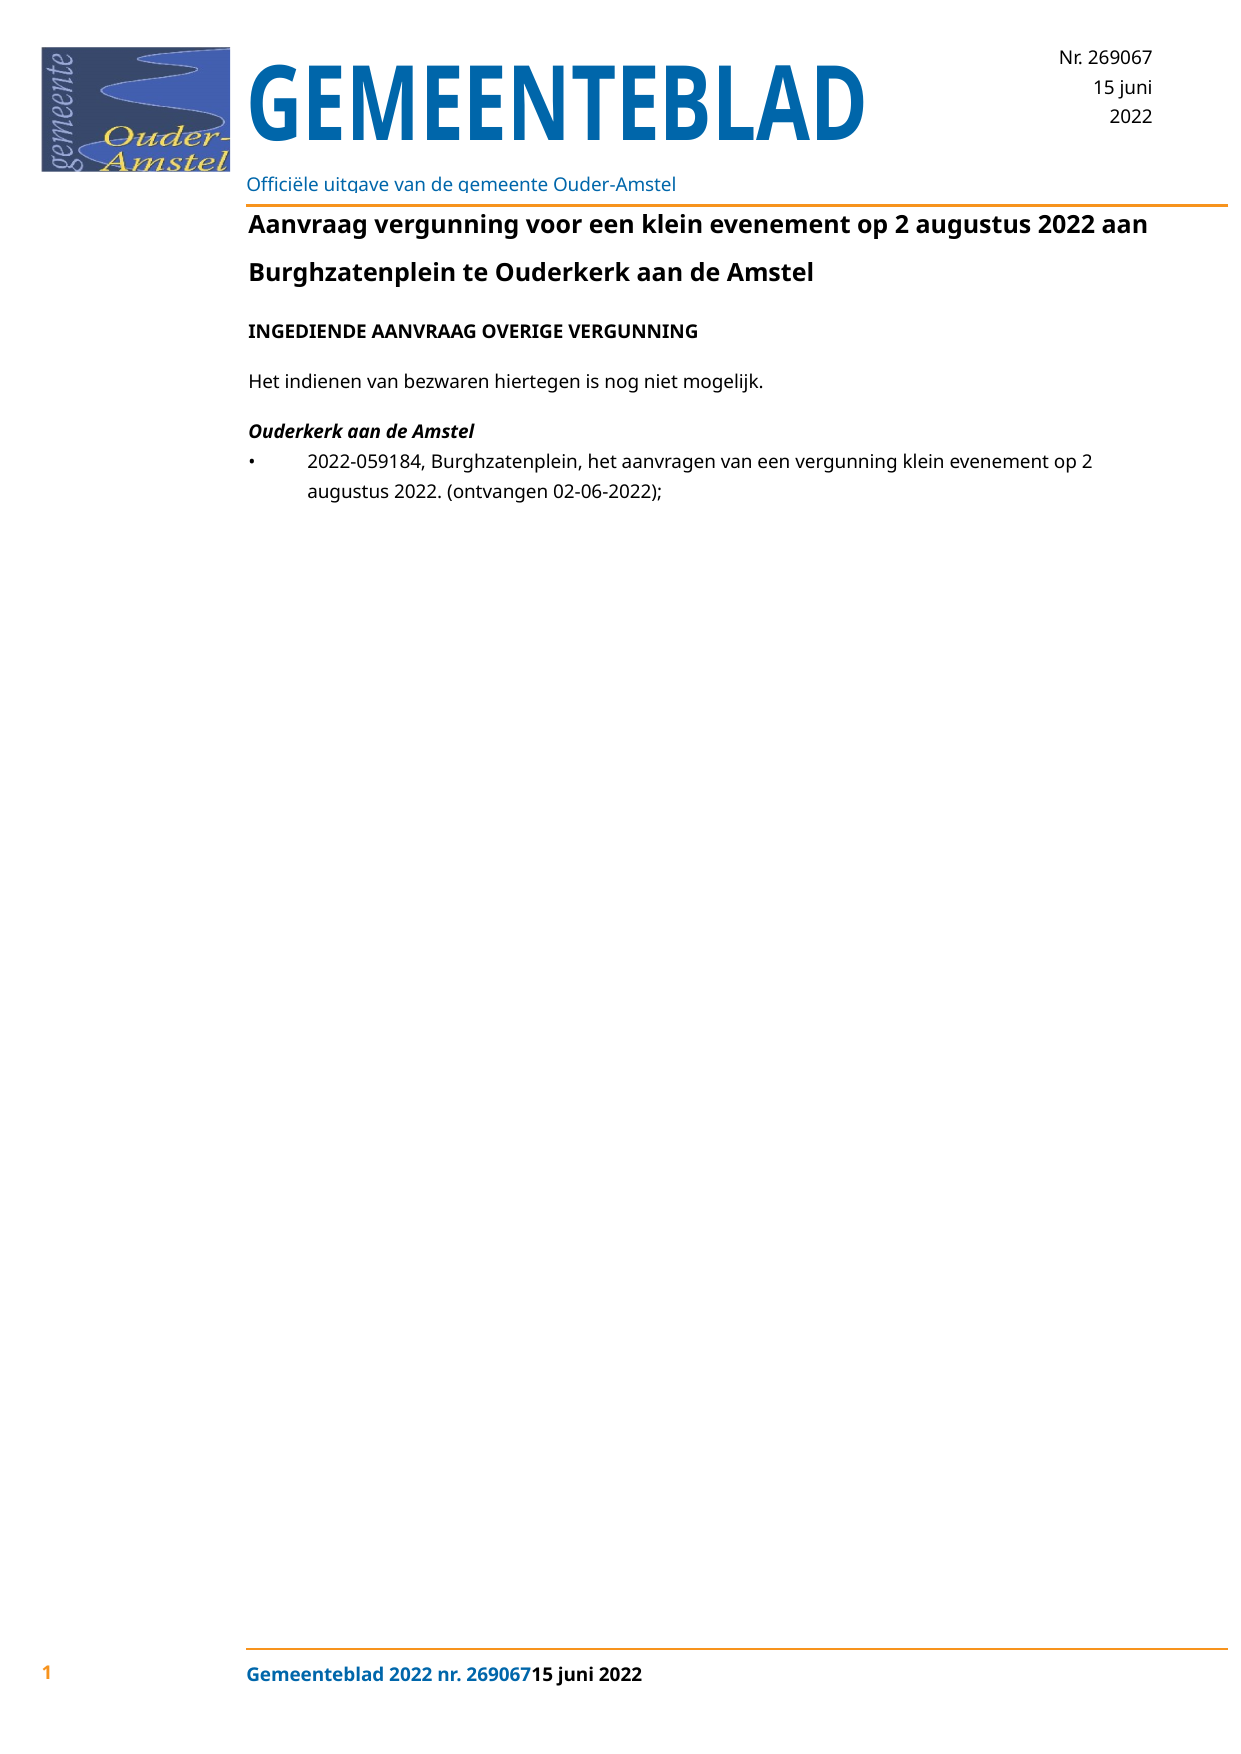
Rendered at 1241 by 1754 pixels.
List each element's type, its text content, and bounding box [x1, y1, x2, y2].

text Ouderkerk aan de Amstel [248, 419, 1152, 444]
list 2022-059184, Burghzatenplein, het aanvragen van een vergunning klein evenement op 2 augustus 2022. (ontvangen 02-06-2022); [248, 448, 1152, 504]
text Het indienen van bezwaren hiertegen is nog niet mogelijk. [248, 368, 1152, 394]
text INGEDIENDE AANVRAAG OVERIGE VERGUNNING [248, 318, 1152, 344]
text Aanvraag vergunning voor een klein evenement op 2 augustus 2022 aan Burghzatenplein te Ouderkerk aan de Amstel [248, 207, 1152, 288]
picture [41, 47, 231, 172]
